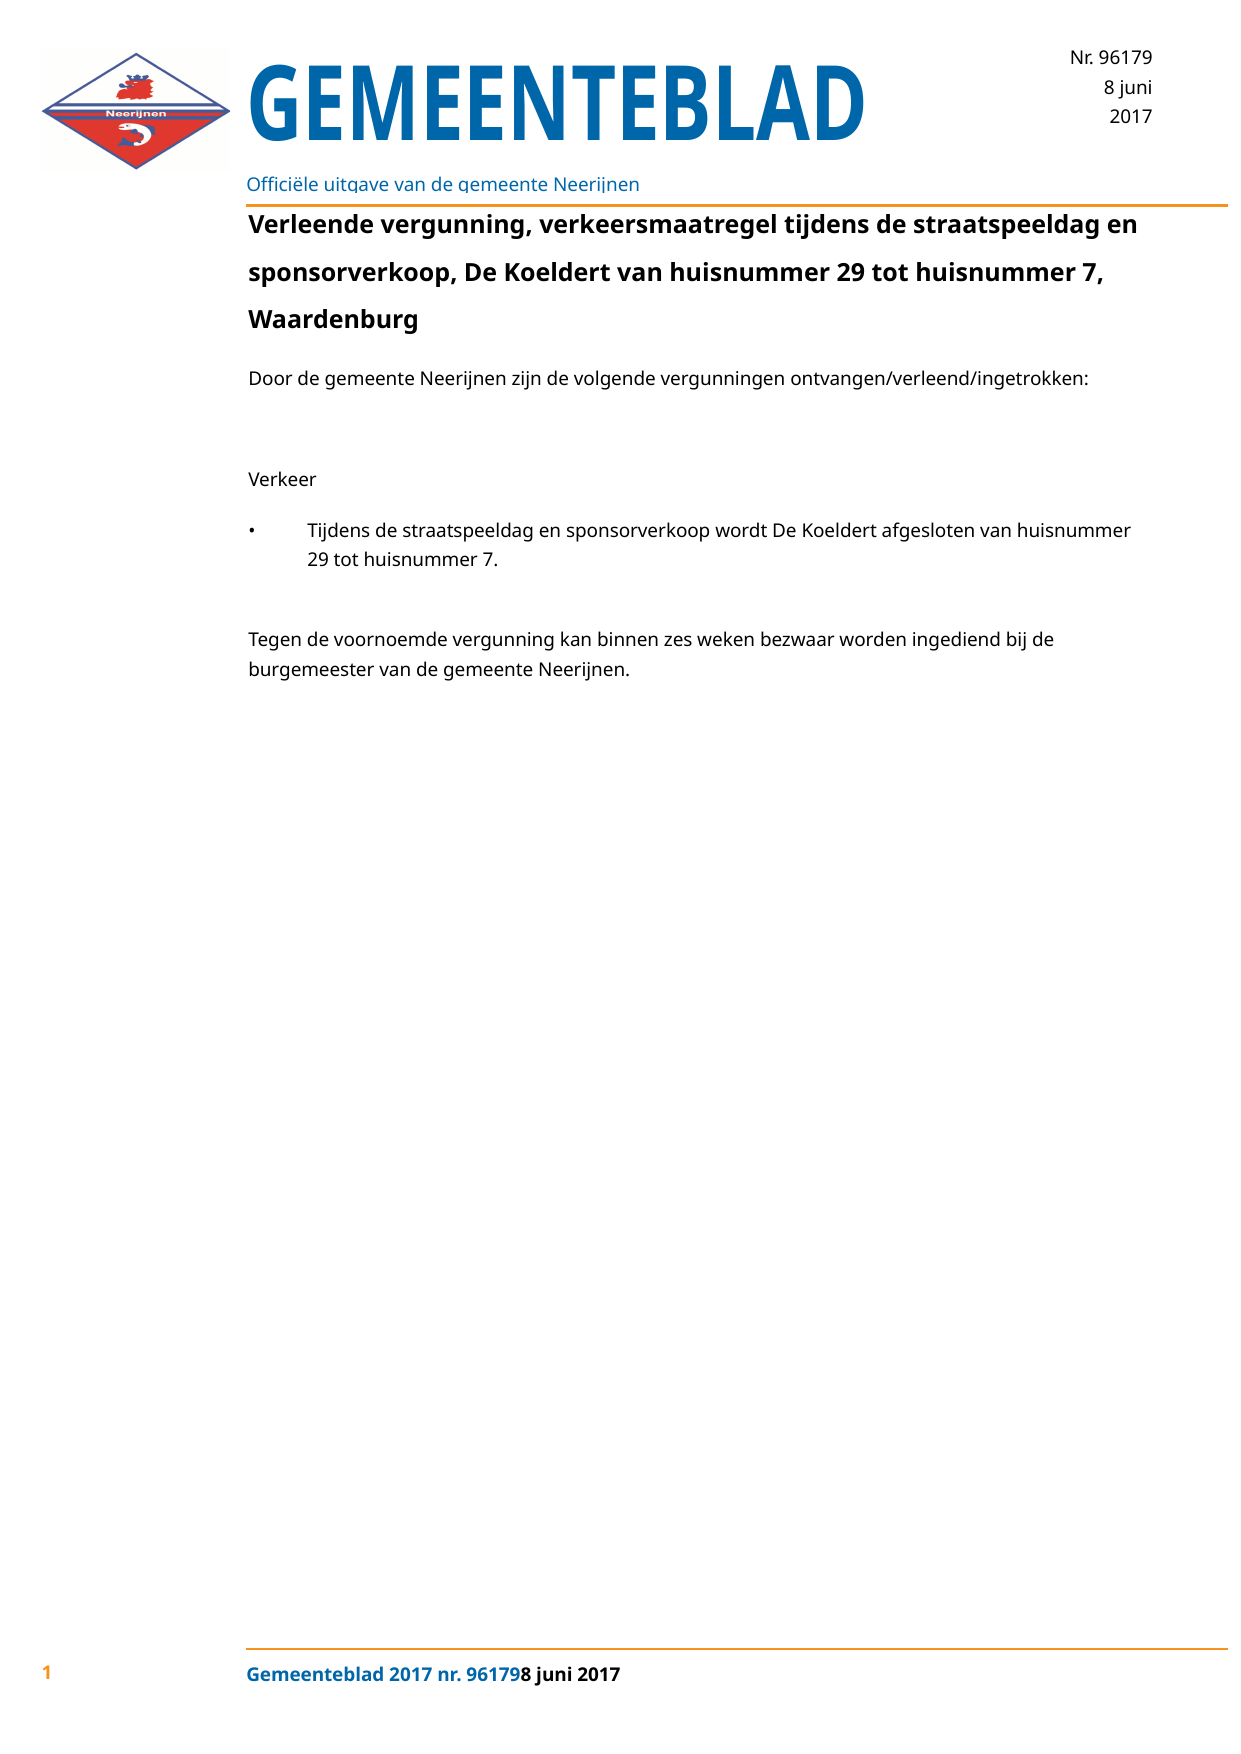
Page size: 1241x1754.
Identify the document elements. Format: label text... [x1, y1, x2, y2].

text Verkeer [248, 466, 1152, 492]
text Tegen de voornoemde vergunning kan binnen zes weken bezwaar worden ingediend bij de burgemeester van de gemeente Neerijnen. [248, 626, 1152, 682]
list Tijdens de straatspeeldag en sponsorverkoop wordt De Koeldert afgesloten van huisnummer 29 tot huisnummer 7. [248, 517, 1152, 572]
text Door de gemeente Neerijnen zijn de volgende vergunningen ontvangen/verleend/ingetrokken: [248, 366, 1152, 391]
text Verleende vergunning, verkeersmaatregel tijdens de straatspeeldag en sponsorverkoop, De Koeldert van huisnummer 29 tot huisnummer 7, Waardenburg [248, 207, 1152, 336]
picture [41, 47, 231, 172]
